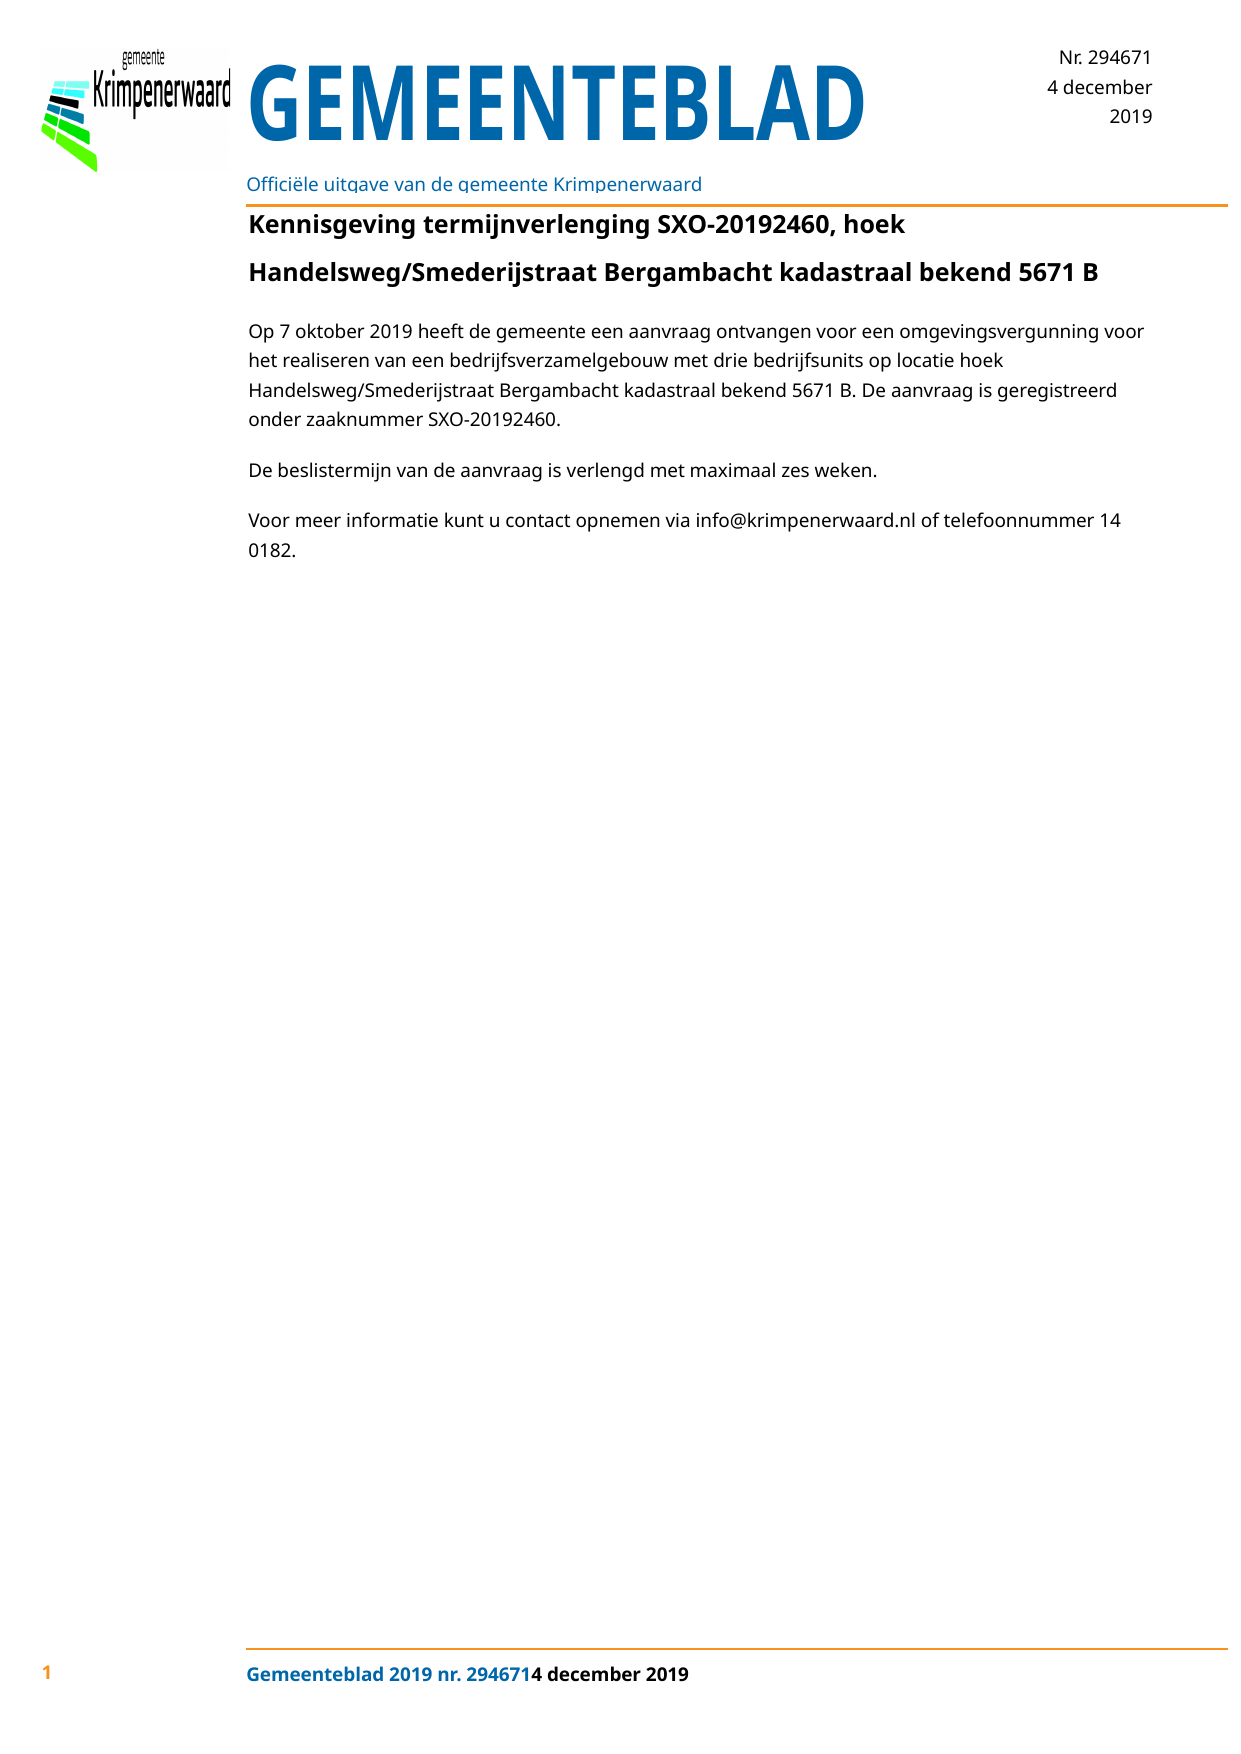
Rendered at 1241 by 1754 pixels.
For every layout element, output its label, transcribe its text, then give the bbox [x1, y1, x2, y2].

text Voor meer informatie kunt u contact opnemen via info@krimpenerwaard.nl of telefoonnummer 14 0182. [248, 507, 1152, 563]
text Op 7 oktober 2019 heeft de gemeente een aanvraag ontvangen voor een omgevingsvergunning voor het realiseren van een bedrijfsverzamelgebouw met drie bedrijfsunits op locatie hoek Handelsweg/Smederijstraat Bergambacht kadastraal bekend 5671 B. De aanvraag is geregistreerd onder zaaknummer SXO-20192460. [248, 318, 1152, 432]
text De beslistermijn van de aanvraag is verlengd met maximaal zes weken. [248, 457, 1152, 483]
picture [41, 47, 231, 172]
text Kennisgeving termijnverlenging SXO-20192460, hoek Handelsweg/Smederijstraat Bergambacht kadastraal bekend 5671 B [248, 207, 1152, 288]
